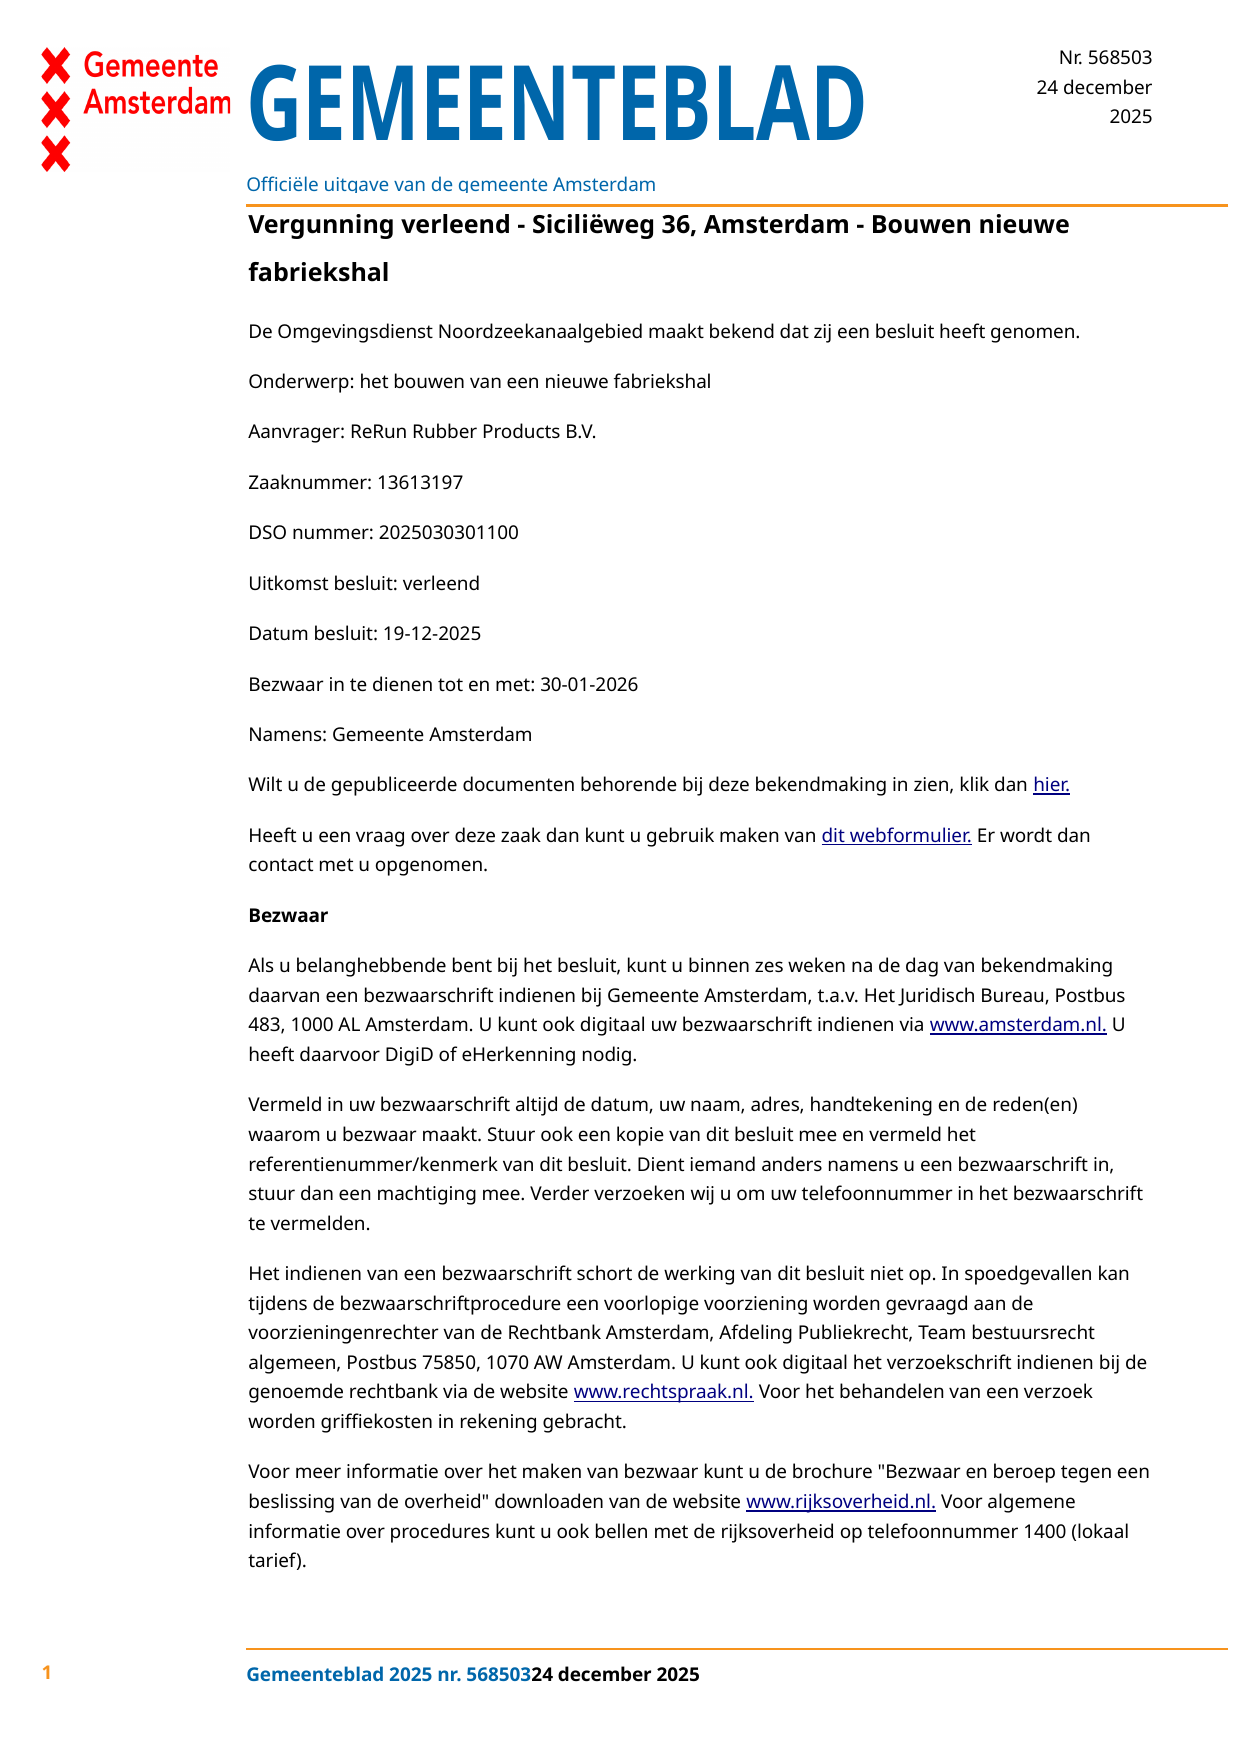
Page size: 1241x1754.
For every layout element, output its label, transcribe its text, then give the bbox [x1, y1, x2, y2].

text Datum besluit: 19-12-2025 [248, 620, 1152, 646]
text DSO nummer: 2025030301100 [248, 519, 1152, 545]
text Vergunning verleend - Siciliëweg 36, Amsterdam - Bouwen nieuwe fabriekshal [248, 207, 1152, 288]
text Uitkomst besluit: verleend [248, 570, 1152, 596]
text Bezwaar in te dienen tot en met: 30-01-2026 [248, 671, 1152, 697]
text De Omgevingsdienst Noordzeekanaalgebied maakt bekend dat zij een besluit heeft genomen. [248, 318, 1152, 344]
text Heeft u een vraag over deze zaak dan kunt u gebruik maken van dit webformulier. Er wordt dan contact met u opgenomen. [248, 822, 1152, 877]
text Als u belanghebbende bent bij het besluit, kunt u binnen zes weken na de dag van bekendmaking daarvan een bezwaarschrift indienen bij Gemeente Amsterdam, t.a.v. Het Juridisch Bureau, Postbus 483, 1000 AL Amsterdam. U kunt ook digitaal uw bezwaarschrift indienen via www.amsterdam.nl. U heeft daarvoor DigiD of eHerkenning nodig. [248, 952, 1152, 1067]
text Namens: Gemeente Amsterdam [248, 721, 1152, 747]
text Onderwerp: het bouwen van een nieuwe fabriekshal [248, 368, 1152, 394]
text Wilt u de gepubliceerde documenten behorende bij deze bekendmaking in zien, klik dan hier. [248, 772, 1152, 797]
picture [41, 47, 231, 172]
text Aanvrager: ReRun Rubber Products B.V. [248, 419, 1152, 444]
text Vermeld in uw bezwaarschrift altijd de datum, uw naam, adres, handtekening en de reden(en) waarom u bezwaar maakt. Stuur ook een kopie van dit besluit mee en vermeld het referentienummer/kenmerk van dit besluit. Dient iemand anders namens u een bezwaarschrift in, stuur dan een machtiging mee. Verder verzoeken wij u om uw telefoonnummer in het bezwaarschrift te vermelden. [248, 1092, 1152, 1236]
text Bezwaar [248, 902, 1152, 928]
text Voor meer informatie over het maken van bezwaar kunt u de brochure "Bezwaar en beroep tegen een beslissing van de overheid" downloaden van de website www.rijksoverheid.nl. Voor algemene informatie over procedures kunt u ook bellen met de rijksoverheid op telefoonnummer 1400 (lokaal tarief). [248, 1459, 1152, 1573]
text Zaaknummer: 13613197 [248, 469, 1152, 495]
text Het indienen van een bezwaarschrift schort de werking van dit besluit niet op. In spoedgevallen kan tijdens de bezwaarschriftprocedure een voorlopige voorziening worden gevraagd aan de voorzieningenrechter van de Rechtbank Amsterdam, Afdeling Publiekrecht, Team bestuursrecht algemeen, Postbus 75850, 1070 AW Amsterdam. U kunt ook digitaal het verzoekschrift indienen bij de genoemde rechtbank via de website www.rechtspraak.nl. Voor het behandelen van een verzoek worden griffiekosten in rekening gebracht. [248, 1260, 1152, 1434]
